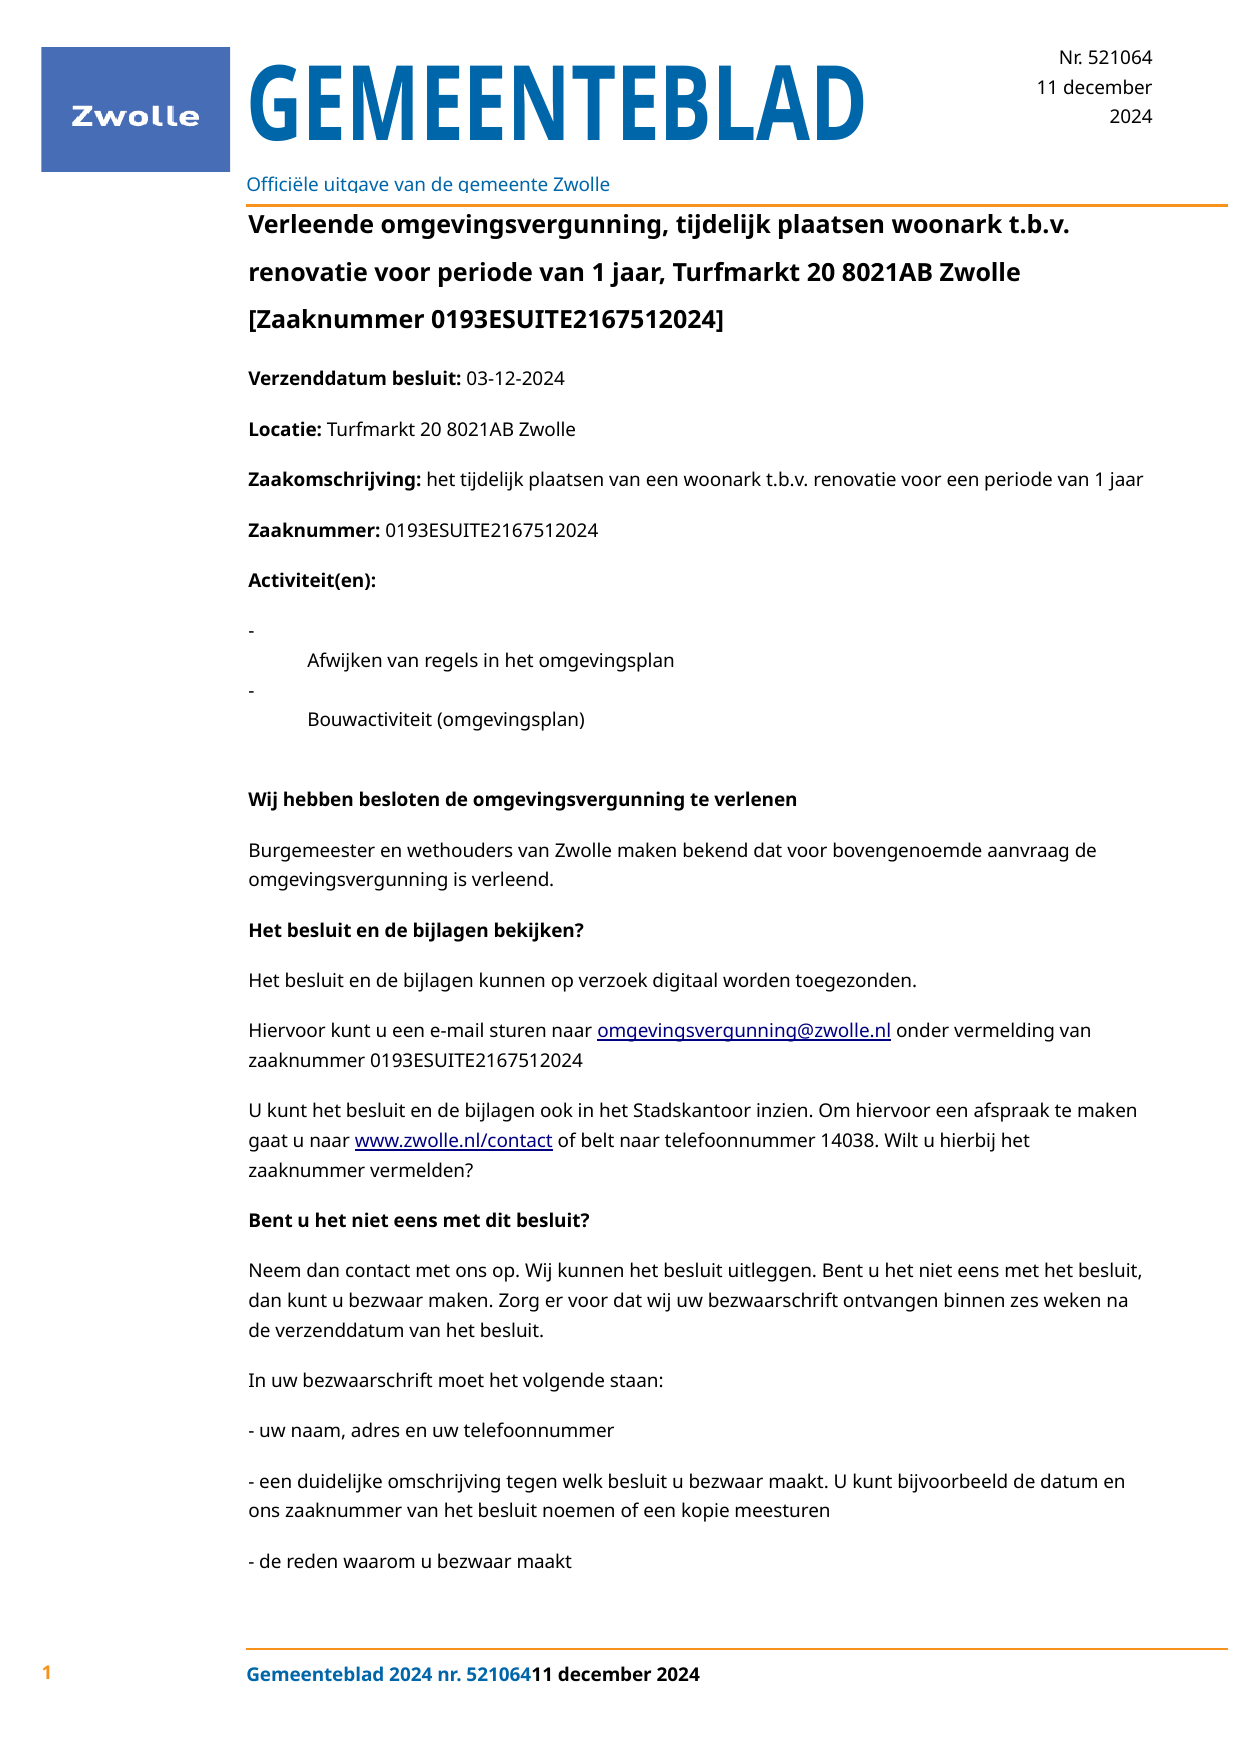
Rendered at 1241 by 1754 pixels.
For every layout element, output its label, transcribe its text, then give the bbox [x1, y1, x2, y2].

text U kunt het besluit en de bijlagen ook in het Stadskantoor inzien. Om hiervoor een afspraak te maken gaat u naar www.zwolle.nl/contact of belt naar telefoonnummer 14038. Wilt u hierbij het zaaknummer vermelden? [248, 1098, 1152, 1182]
text Hiervoor kunt u een e-mail sturen naar omgevingsvergunning@zwolle.nl onder vermelding van zaaknummer 0193ESUITE2167512024 [248, 1018, 1152, 1073]
text Wij hebben besloten de omgevingsvergunning te verlenen [248, 786, 1152, 812]
text Activiteit(en): [248, 567, 1152, 593]
text Burgemeester en wethouders van Zwolle maken bekend dat voor bovengenoemde aanvraag de omgevingsvergunning is verleend. [248, 837, 1152, 892]
text - de reden waarom u bezwaar maakt [248, 1548, 1152, 1574]
text Zaakomschrijving: het tijdelijk plaatsen van een woonark t.b.v. renovatie voor een periode van 1 jaar [248, 466, 1152, 492]
list Bouwactiviteit (omgevingsplan) [248, 706, 1152, 732]
text Bent u het niet eens met dit besluit? [248, 1207, 1152, 1233]
text - een duidelijke omschrijving tegen welk besluit u bezwaar maakt. U kunt bijvoorbeeld de datum en ons zaaknummer van het besluit noemen of een kopie meesturen [248, 1468, 1152, 1523]
text Verzenddatum besluit: 03-12-2024 [248, 366, 1152, 391]
text Het besluit en de bijlagen bekijken? [248, 917, 1152, 942]
text Neem dan contact met ons op. Wij kunnen het besluit uitleggen. Bent u het niet eens met het besluit, dan kunt u bezwaar maken. Zorg er voor dat wij uw bezwaarschrift ontvangen binnen zes weken na de verzenddatum van het besluit. [248, 1258, 1152, 1342]
text Het besluit en de bijlagen kunnen op verzoek digitaal worden toegezonden. [248, 967, 1152, 993]
text Zaaknummer: 0193ESUITE2167512024 [248, 517, 1152, 542]
text In uw bezwaarschrift moet het volgende staan: [248, 1367, 1152, 1393]
picture [41, 47, 231, 172]
text Verleende omgevingsvergunning, tijdelijk plaatsen woonark t.b.v. renovatie voor periode van 1 jaar, Turfmarkt 20 8021AB Zwolle [Zaaknummer 0193ESUITE2167512024] [248, 207, 1152, 336]
text Locatie: Turfmarkt 20 8021AB Zwolle [248, 416, 1152, 442]
text - uw naam, adres en uw telefoonnummer [248, 1418, 1152, 1443]
list Afwijken van regels in het omgevingsplan [248, 647, 1152, 673]
